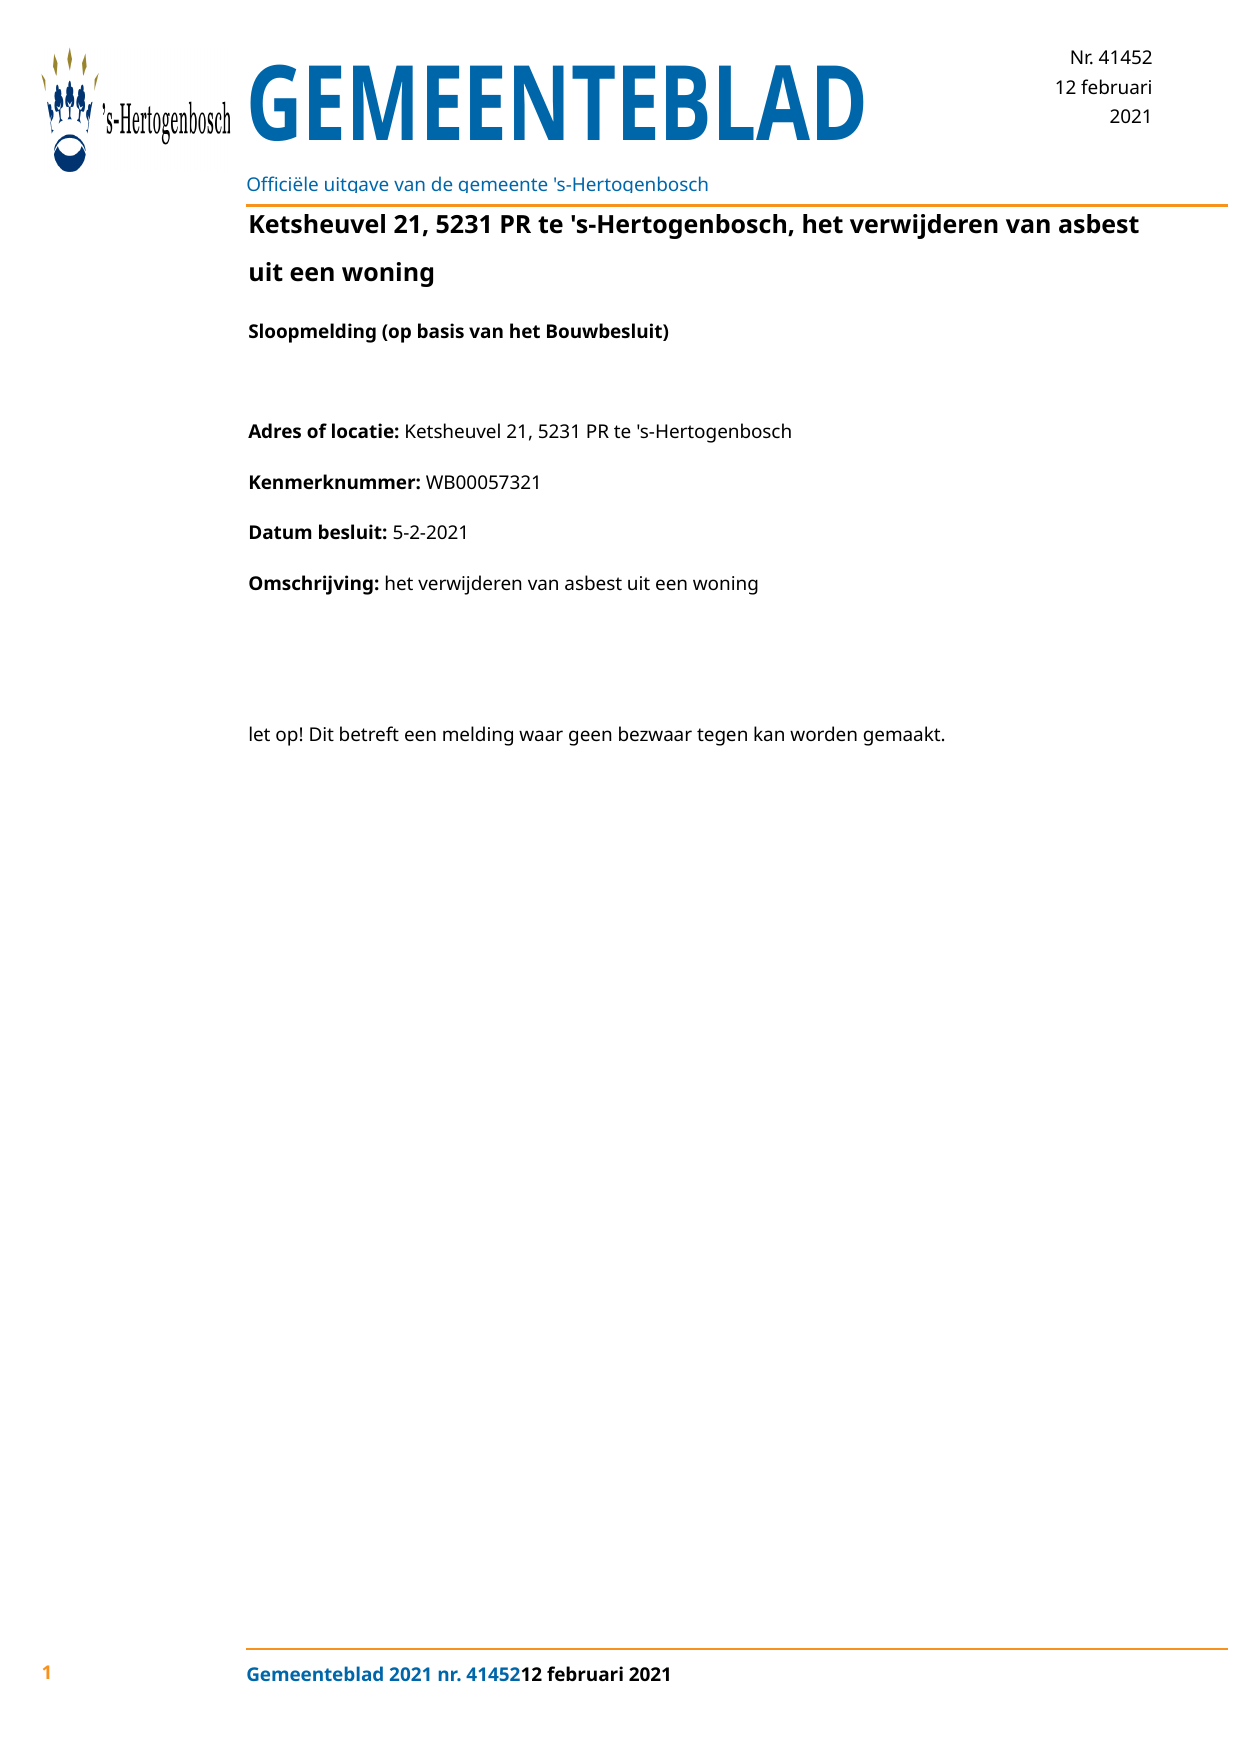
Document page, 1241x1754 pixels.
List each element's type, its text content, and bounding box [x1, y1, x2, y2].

text Ketsheuvel 21, 5231 PR te 's-Hertogenbosch, het verwijderen van asbest uit een woning [248, 207, 1152, 288]
text Datum besluit: 5-2-2021 [248, 519, 1152, 545]
text Omschrijving: het verwijderen van asbest uit een woning [248, 570, 1152, 596]
text Sloopmelding (op basis van het Bouwbesluit) [248, 318, 1152, 344]
text let op! Dit betreft een melding waar geen bezwaar tegen kan worden gemaakt. [248, 721, 1152, 747]
text Kenmerknummer: WB00057321 [248, 469, 1152, 495]
picture [41, 47, 231, 172]
text Adres of locatie: Ketsheuvel 21, 5231 PR te 's-Hertogenbosch [248, 419, 1152, 444]
